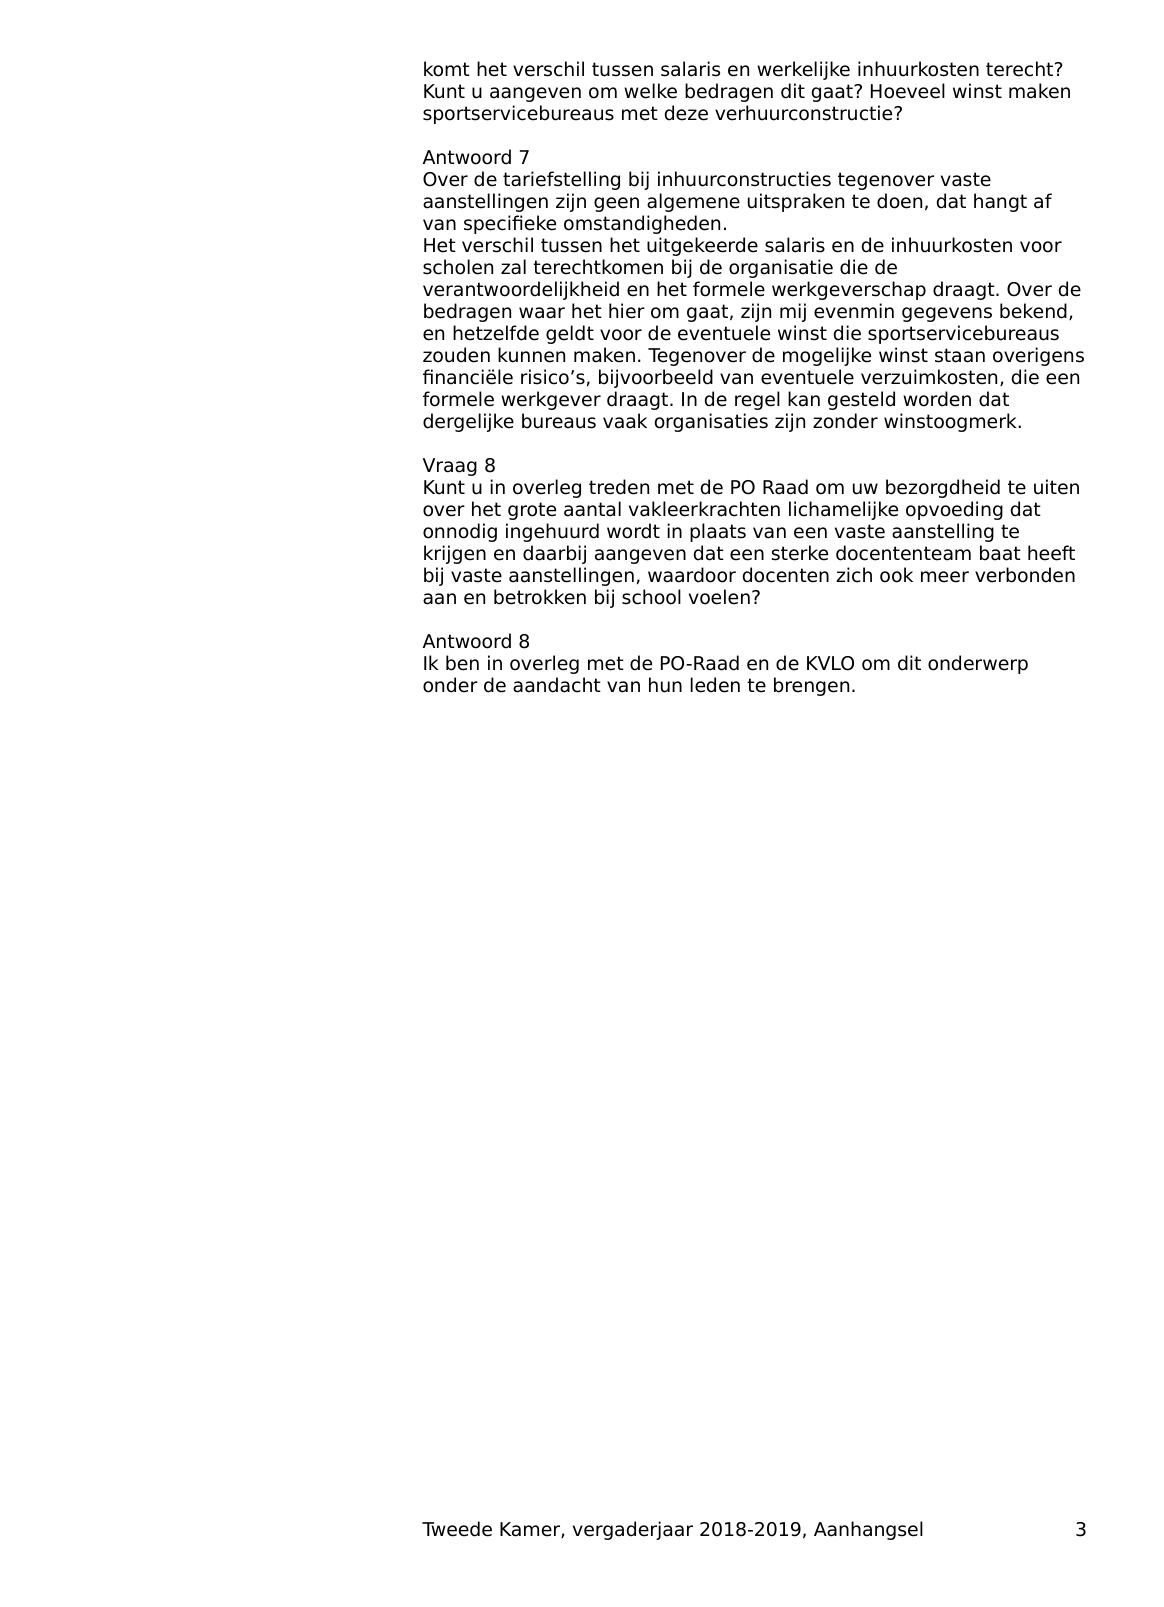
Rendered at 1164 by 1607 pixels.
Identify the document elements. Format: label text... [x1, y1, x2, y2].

text komt het verschil tussen salaris en werkelijke inhuurkosten terecht? Kunt u aangeven om welke bedragen dit gaat? Hoeveel winst maken sportservicebureaus met deze verhuurconstructie? [422, 59, 1087, 125]
text Kunt u in overleg treden met de PO Raad om uw bezorgdheid te uiten over het grote aantal vakleerkrachten lichamelijke opvoeding dat onnodig ingehuurd wordt in plaats van een vaste aanstelling te krijgen en daarbij aangeven dat een sterke docententeam baat heeft bij vaste aanstellingen, waardoor docenten zich ook meer verbonden aan en betrokken bij school voelen? [422, 477, 1087, 609]
text Antwoord 8 [422, 631, 1087, 653]
text Vraag 8 [422, 455, 1087, 477]
text Ik ben in overleg met de PO-Raad en de KVLO om dit onderwerp onder de aandacht van hun leden te brengen. [422, 653, 1087, 697]
text Antwoord 7 [422, 147, 1087, 169]
text Over de tariefstelling bij inhuurconstructies tegenover vaste aanstellingen zijn geen algemene uitspraken te doen, dat hangt af van specifieke omstandigheden. [422, 169, 1087, 235]
text Het verschil tussen het uitgekeerde salaris en de inhuurkosten voor scholen zal terechtkomen bij de organisatie die de verantwoordelijkheid en het formele werkgeverschap draagt. Over de bedragen waar het hier om gaat, zijn mij evenmin gegevens bekend, en hetzelfde geldt voor de eventuele winst die sportservicebureaus zouden kunnen maken. Tegenover de mogelijke winst staan overigens financiële risico’s, bijvoorbeeld van eventuele verzuimkosten, die een formele werkgever draagt. In de regel kan gesteld worden dat dergelijke bureaus vaak organisaties zijn zonder winstoogmerk. [422, 235, 1087, 433]
